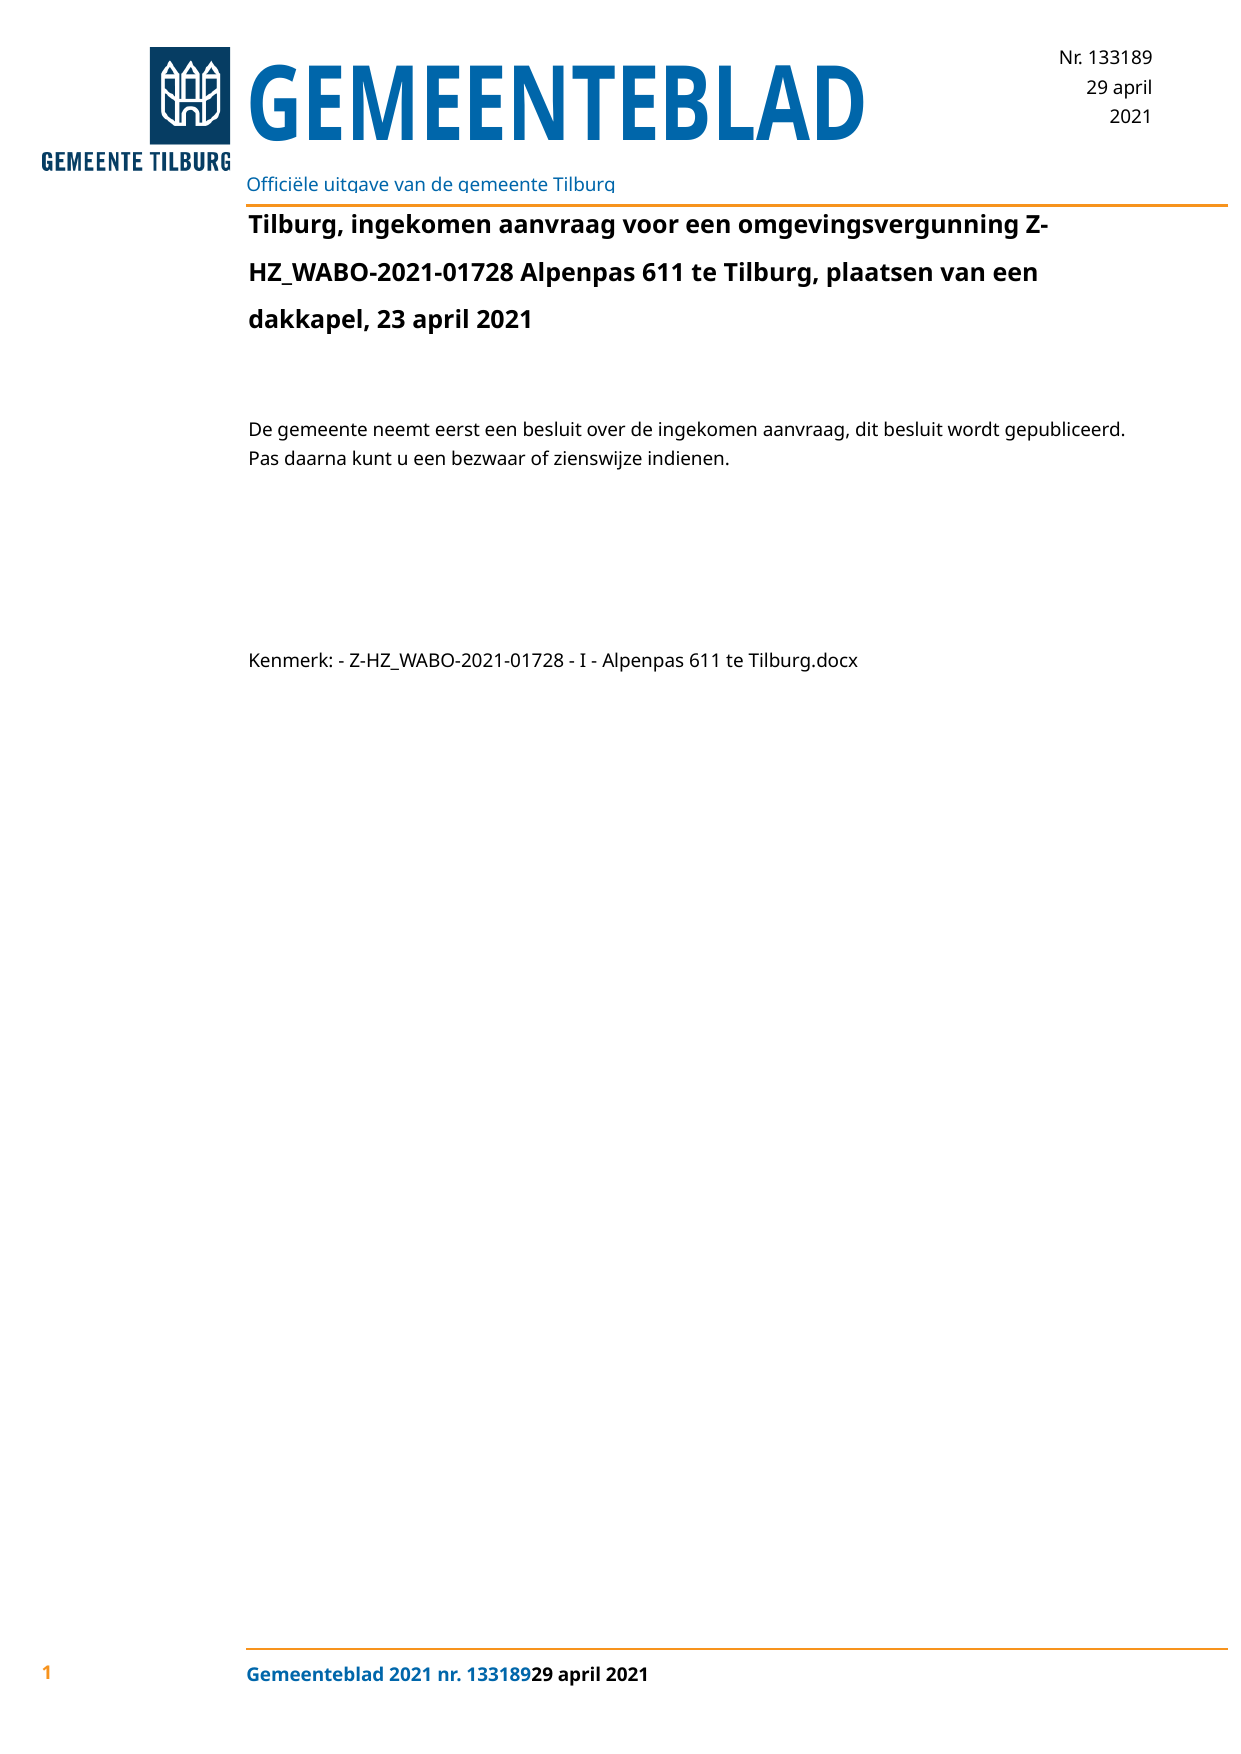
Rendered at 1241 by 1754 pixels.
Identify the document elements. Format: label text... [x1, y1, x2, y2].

text Kenmerk: - Z-HZ_WABO-2021-01728 - I - Alpenpas 611 te Tilburg.docx [248, 647, 1152, 673]
picture [41, 47, 231, 172]
text Tilburg, ingekomen aanvraag voor een omgevingsvergunning Z-HZ_WABO-2021-01728 Alpenpas 611 te Tilburg, plaatsen van een dakkapel, 23 april 2021 [248, 207, 1152, 336]
text De gemeente neemt eerst een besluit over de ingekomen aanvraag, dit besluit wordt gepubliceerd. Pas daarna kunt u een bezwaar of zienswijze indienen. [248, 416, 1152, 471]
